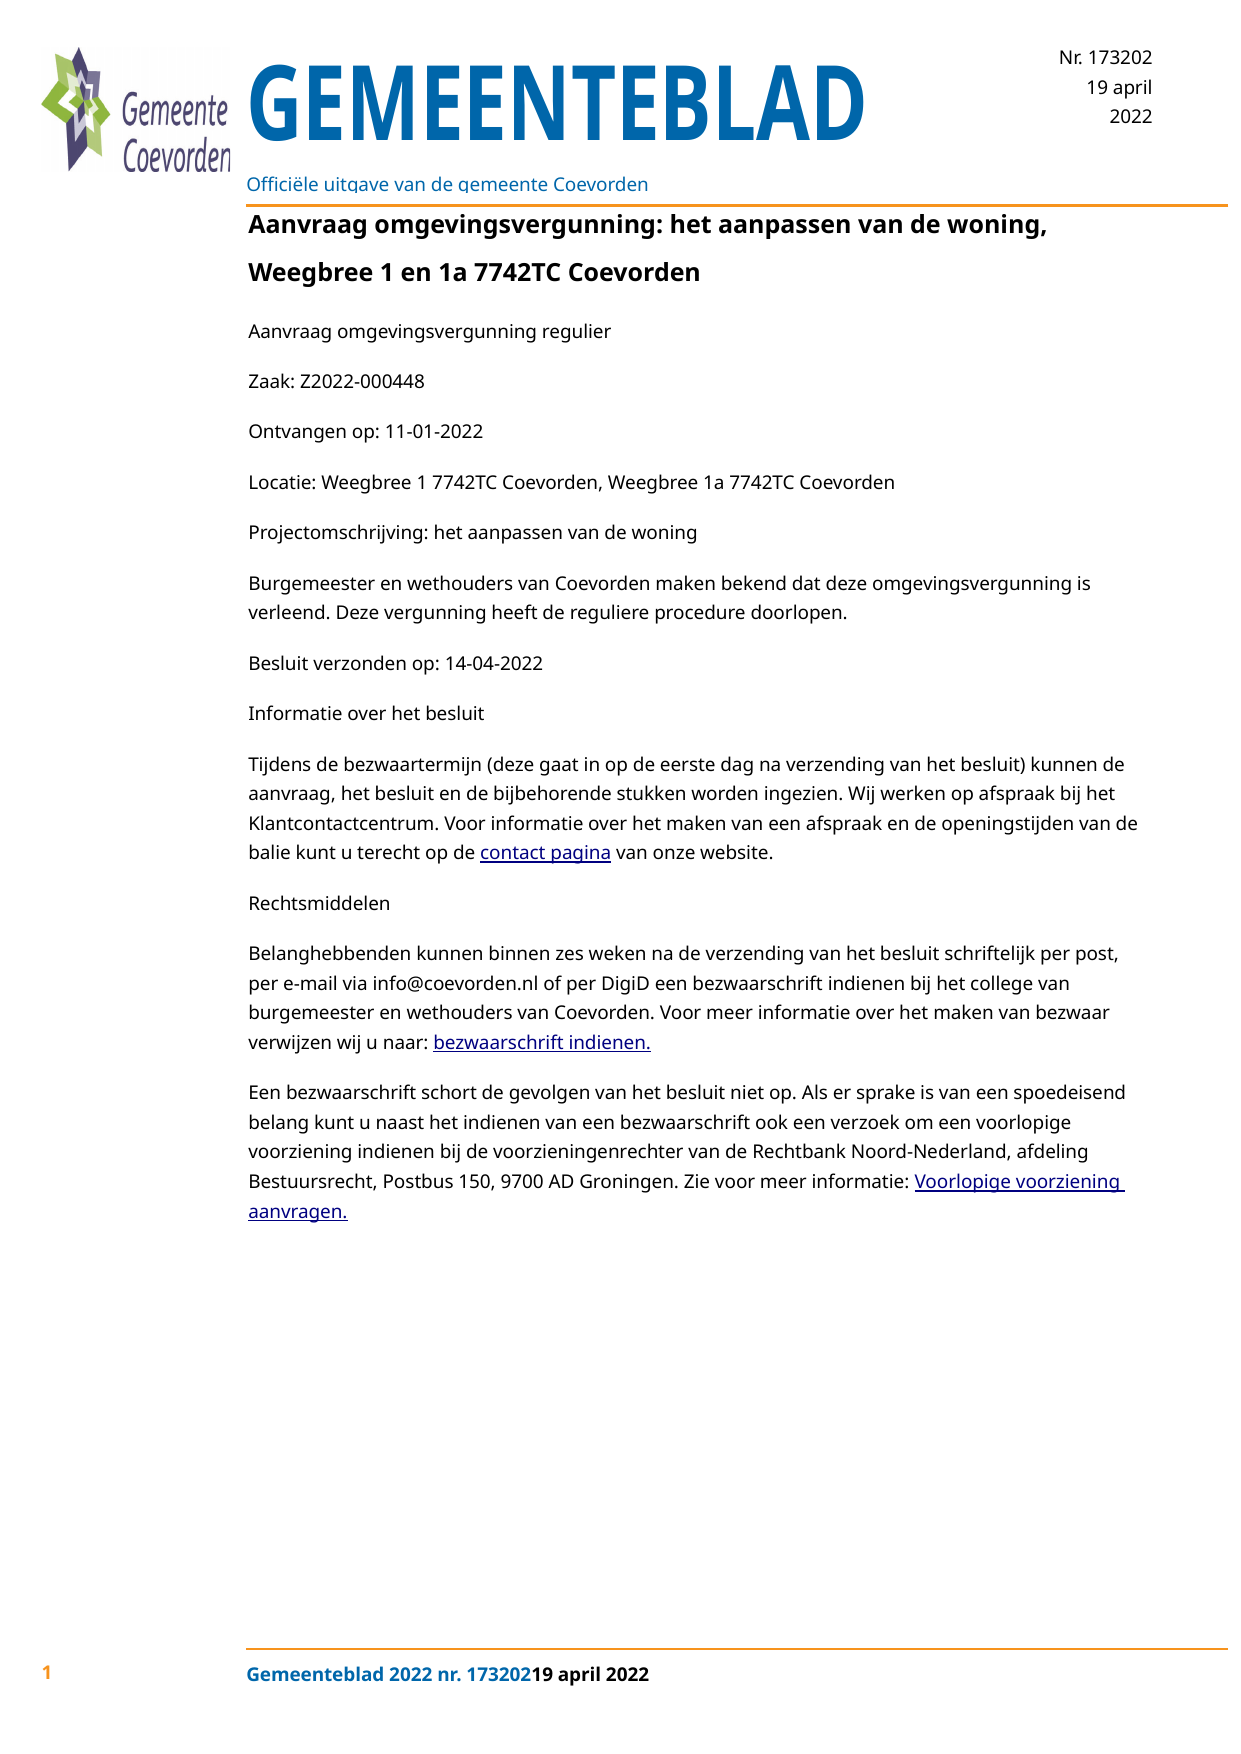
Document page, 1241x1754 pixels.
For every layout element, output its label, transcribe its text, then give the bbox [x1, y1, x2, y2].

text Locatie: Weegbree 1 7742TC Coevorden, Weegbree 1a 7742TC Coevorden [248, 469, 1152, 495]
text Projectomschrijving: het aanpassen van de woning [248, 519, 1152, 545]
text Aanvraag omgevingsvergunning regulier [248, 318, 1152, 344]
text Tijdens de bezwaartermijn (deze gaat in op de eerste dag na verzending van het besluit) kunnen de aanvraag, het besluit en de bijbehorende stukken worden ingezien. Wij werken op afspraak bij het Klantcontactcentrum. Voor informatie over het maken van een afspraak en de openingstijden van de balie kunt u terecht op de contact pagina van onze website. [248, 751, 1152, 865]
picture [41, 47, 231, 172]
text Informatie over het besluit [248, 700, 1152, 726]
text Belanghebbenden kunnen binnen zes weken na de verzending van het besluit schriftelijk per post, per e-mail via info@coevorden.nl of per DigiD een bezwaarschrift indienen bij het college van burgemeester en wethouders van Coevorden. Voor meer informatie over het maken van bezwaar verwijzen wij u naar: bezwaarschrift indienen. [248, 940, 1152, 1055]
text Besluit verzonden op: 14-04-2022 [248, 650, 1152, 676]
text Ontvangen op: 11-01-2022 [248, 419, 1152, 444]
text Aanvraag omgevingsvergunning: het aanpassen van de woning, Weegbree 1 en 1a 7742TC Coevorden [248, 207, 1152, 288]
text Een bezwaarschrift schort de gevolgen van het besluit niet op. Als er sprake is van een spoedeisend belang kunt u naast het indienen van een bezwaarschrift ook een verzoek om een voorlopige voorziening indienen bij de voorzieningenrechter van de Rechtbank Noord-Nederland, afdeling Bestuursrecht, Postbus 150, 9700 AD Groningen. Zie voor meer informatie: Voorlopige voorziening aanvragen. [248, 1079, 1152, 1224]
text Rechtsmiddelen [248, 890, 1152, 916]
text Zaak: Z2022-000448 [248, 368, 1152, 394]
text Burgemeester en wethouders van Coevorden maken bekend dat deze omgevingsvergunning is verleend. Deze vergunning heeft de reguliere procedure doorlopen. [248, 570, 1152, 625]
